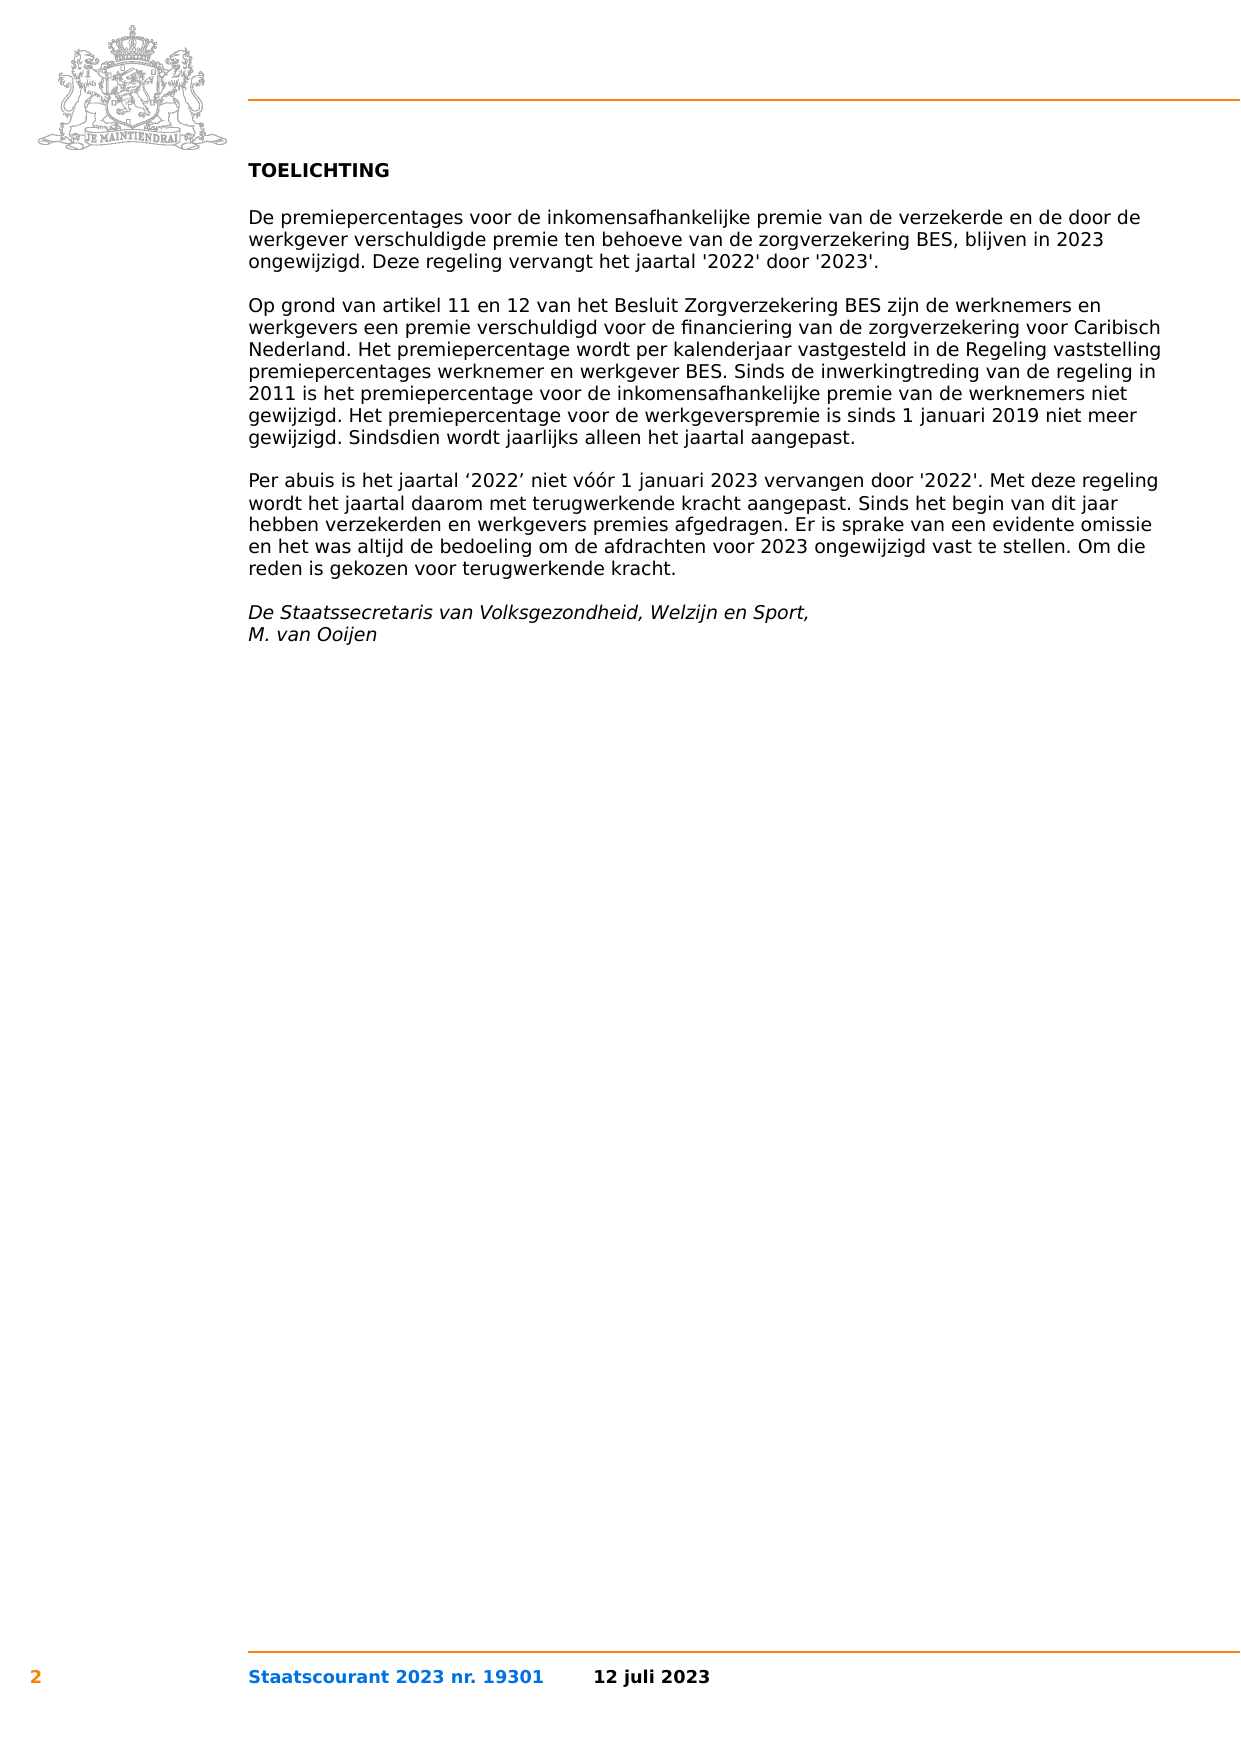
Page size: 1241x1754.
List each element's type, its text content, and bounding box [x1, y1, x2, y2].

text De premiepercentages voor de inkomensafhankelijke premie van de verzekerde en de door de werkgever verschuldigde premie ten behoeve van de zorgverzekering BES, blijven in 2023 ongewijzigd. Deze regeling vervangt het jaartal '2022' door '2023'. [248, 207, 1163, 273]
text Per abuis is het jaartal ‘2022’ niet vóór 1 januari 2023 vervangen door '2022'. Met deze regeling wordt het jaartal daarom met terugwerkende kracht aangepast. Sinds het begin van dit jaar hebben verzekerden en werkgevers premies afgedragen. Er is sprake van een evidente omissie en het was altijd de bedoeling om de afdrachten voor 2023 ongewijzigd vast te stellen. Om die reden is gekozen voor terugwerkende kracht. [248, 470, 1163, 580]
text De Staatssecretaris van Volksgezondheid, Welzijn en Sport, M. van Ooijen [248, 602, 1163, 646]
text Op grond van artikel 11 en 12 van het Besluit Zorgverzekering BES zijn de werknemers en werkgevers een premie verschuldigd voor de financiering van de zorgverzekering voor Caribisch Nederland. Het premiepercentage wordt per kalenderjaar vastgesteld in de Regeling vaststelling premiepercentages werknemer en werkgever BES. Sinds de inwerkingtreding van de regeling in 2011 is het premiepercentage voor de inkomensafhankelijke premie van de werknemers niet gewijzigd. Het premiepercentage voor de werkgeverspremie is sinds 1 januari 2019 niet meer gewijzigd. Sindsdien wordt jaarlijks alleen het jaartal aangepast. [248, 295, 1163, 448]
picture [38, 25, 227, 150]
subtitle TOELICHTING [248, 160, 1163, 182]
